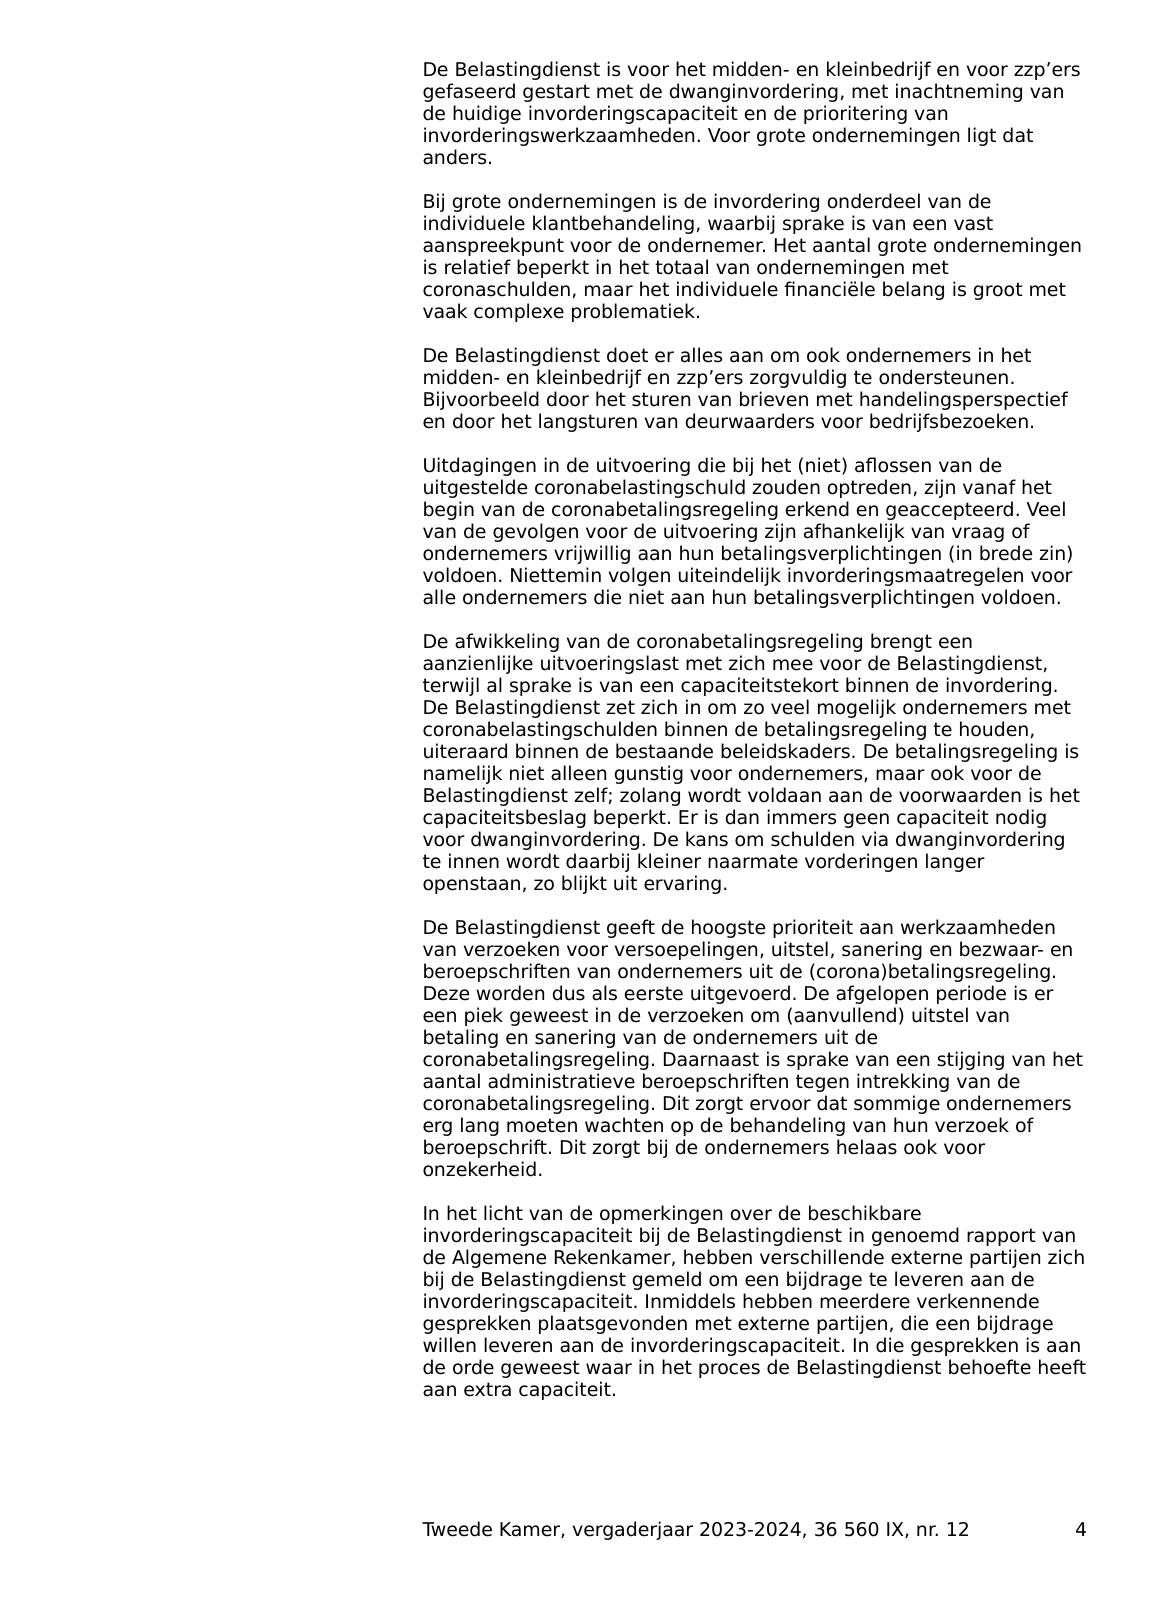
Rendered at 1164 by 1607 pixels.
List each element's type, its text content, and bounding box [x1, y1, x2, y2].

text In het licht van de opmerkingen over de beschikbare invorderingscapaciteit bij de Belastingdienst in genoemd rapport van de Algemene Rekenkamer, hebben verschillende externe partijen zich bij de Belastingdienst gemeld om een bijdrage te leveren aan de invorderingscapaciteit. Inmiddels hebben meerdere verkennende gesprekken plaatsgevonden met externe partijen, die een bijdrage willen leveren aan de invorderingscapaciteit. In die gesprekken is aan de orde geweest waar in het proces de Belastingdienst behoefte heeft aan extra capaciteit. [422, 1203, 1087, 1401]
text De Belastingdienst geeft de hoogste prioriteit aan werkzaamheden van verzoeken voor versoepelingen, uitstel, sanering en bezwaar- en beroepschriften van ondernemers uit de (corona)betalingsregeling. Deze worden dus als eerste uitgevoerd. De afgelopen periode is er een piek geweest in de verzoeken om (aanvullend) uitstel van betaling en sanering van de ondernemers uit de coronabetalingsregeling. Daarnaast is sprake van een stijging van het aantal administratieve beroepschriften tegen intrekking van de coronabetalingsregeling. Dit zorgt ervoor dat sommige ondernemers erg lang moeten wachten op de behandeling van hun verzoek of beroepschrift. Dit zorgt bij de ondernemers helaas ook voor onzekerheid. [422, 917, 1087, 1181]
text Bij grote ondernemingen is de invordering onderdeel van de individuele klantbehandeling, waarbij sprake is van een vast aanspreekpunt voor de ondernemer. Het aantal grote ondernemingen is relatief beperkt in het totaal van ondernemingen met coronaschulden, maar het individuele financiële belang is groot met vaak complexe problematiek. [422, 191, 1087, 323]
text De Belastingdienst zet zich in om zo veel mogelijk ondernemers met coronabelastingschulden binnen de betalingsregeling te houden, uiteraard binnen de bestaande beleidskaders. De betalingsregeling is namelijk niet alleen gunstig voor ondernemers, maar ook voor de Belastingdienst zelf; zolang wordt voldaan aan de voorwaarden is het capaciteitsbeslag beperkt. Er is dan immers geen capaciteit nodig voor dwanginvordering. De kans om schulden via dwanginvordering te innen wordt daarbij kleiner naarmate vorderingen langer openstaan, zo blijkt uit ervaring. [422, 697, 1087, 895]
text De Belastingdienst is voor het midden- en kleinbedrijf en voor zzp’ers gefaseerd gestart met de dwanginvordering, met inachtneming van de huidige invorderingscapaciteit en de prioritering van invorderingswerkzaamheden. Voor grote ondernemingen ligt dat anders. [422, 59, 1087, 169]
text Uitdagingen in de uitvoering die bij het (niet) aflossen van de uitgestelde coronabelastingschuld zouden optreden, zijn vanaf het begin van de coronabetalingsregeling erkend en geaccepteerd. Veel van de gevolgen voor de uitvoering zijn afhankelijk van vraag of ondernemers vrijwillig aan hun betalingsverplichtingen (in brede zin) voldoen. Niettemin volgen uiteindelijk invorderingsmaatregelen voor alle ondernemers die niet aan hun betalingsverplichtingen voldoen. [422, 455, 1087, 609]
text De afwikkeling van de coronabetalingsregeling brengt een aanzienlijke uitvoeringslast met zich mee voor de Belastingdienst, terwijl al sprake is van een capaciteitstekort binnen de invordering. [422, 631, 1087, 697]
text De Belastingdienst doet er alles aan om ook ondernemers in het midden- en kleinbedrijf en zzp’ers zorgvuldig te ondersteunen. Bijvoorbeeld door het sturen van brieven met handelingsperspectief en door het langsturen van deurwaarders voor bedrijfsbezoeken. [422, 345, 1087, 433]
